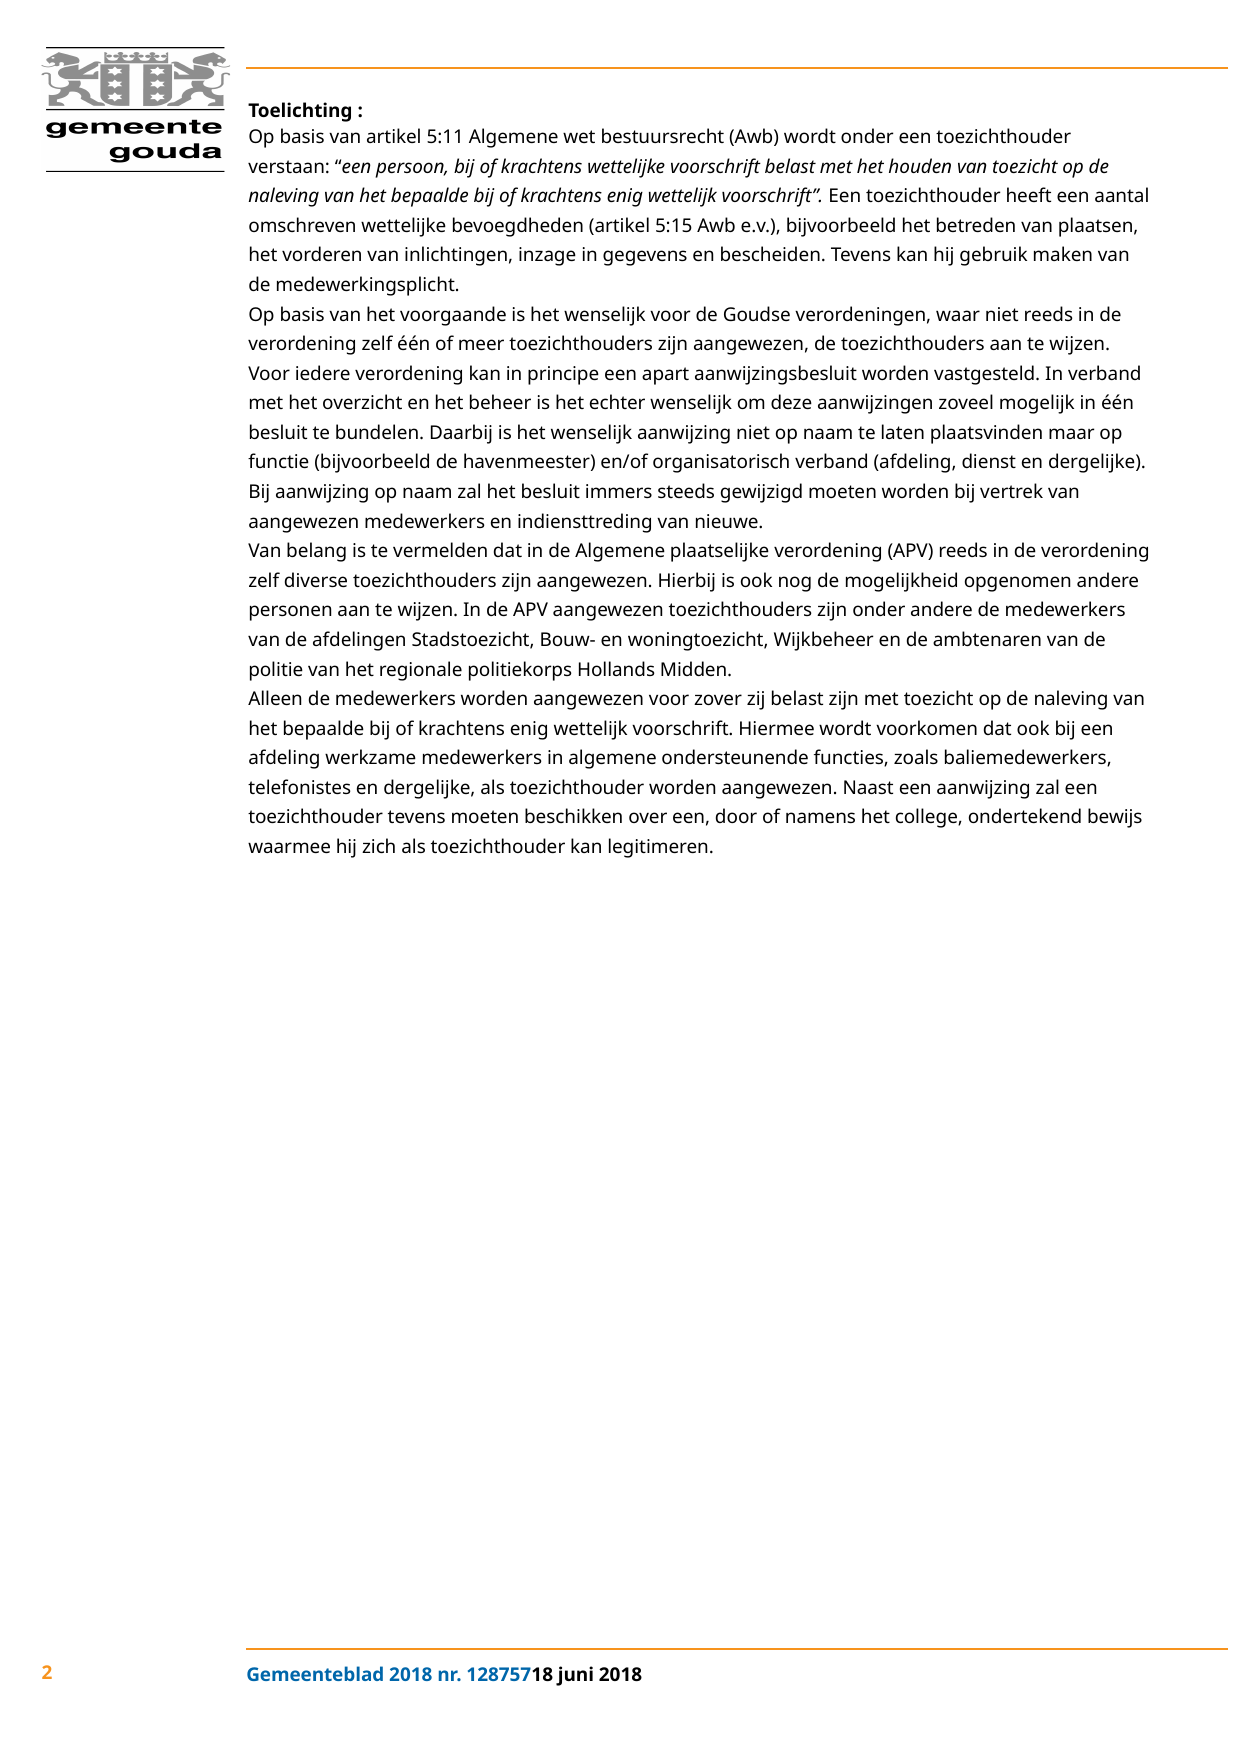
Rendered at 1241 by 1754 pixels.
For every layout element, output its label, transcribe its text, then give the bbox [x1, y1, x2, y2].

picture [41, 47, 231, 172]
text Toelichting : [248, 95, 1152, 123]
text Op basis van artikel 5:11 Algemene wet bestuursrecht (Awb) wordt onder een toezichthouder verstaan: “een persoon, bij of krachtens wettelijke voorschrift belast met het houden van toezicht op de naleving van het bepaalde bij of krachtens enig wettelijk voorschrift”. Een toezichthouder heeft een aantal omschreven wettelijke bevoegdheden (artikel 5:15 Awb e.v.), bijvoorbeeld het betreden van plaatsen, het vorderen van inlichtingen, inzage in gegevens en bescheiden. Tevens kan hij gebruik maken van de medewerkingsplicht. [248, 123, 1152, 297]
text Van belang is te vermelden dat in de Algemene plaatselijke verordening (APV) reeds in de verordening zelf diverse toezichthouders zijn aangewezen. Hierbij is ook nog de mogelijkheid opgenomen andere personen aan te wijzen. In de APV aangewezen toezichthouders zijn onder andere de medewerkers van de afdelingen Stadstoezicht, Bouw- en woningtoezicht, Wijkbeheer en de ambtenaren van de politie van het regionale politiekorps Hollands Midden. [248, 537, 1152, 682]
text Op basis van het voorgaande is het wenselijk voor de Goudse verordeningen, waar niet reeds in de verordening zelf één of meer toezichthouders zijn aangewezen, de toezichthouders aan te wijzen. Voor iedere verordening kan in principe een apart aanwijzingsbesluit worden vastgesteld. In verband met het overzicht en het beheer is het echter wenselijk om deze aanwijzingen zoveel mogelijk in één besluit te bundelen. Daarbij is het wenselijk aanwijzing niet op naam te laten plaatsvinden maar op functie (bijvoorbeeld de havenmeester) en/of organisatorisch verband (afdeling, dienst en dergelijke). Bij aanwijzing op naam zal het besluit immers steeds gewijzigd moeten worden bij vertrek van aangewezen medewerkers en indiensttreding van nieuwe. [248, 301, 1152, 534]
text Alleen de medewerkers worden aangewezen voor zover zij belast zijn met toezicht op de naleving van het bepaalde bij of krachtens enig wettelijk voorschrift. Hiermee wordt voorkomen dat ook bij een afdeling werkzame medewerkers in algemene ondersteunende functies, zoals baliemedewerkers, telefonistes en dergelijke, als toezichthouder worden aangewezen. Naast een aanwijzing zal een toezichthouder tevens moeten beschikken over een, door of namens het college, ondertekend bewijs waarmee hij zich als toezichthouder kan legitimeren. [248, 685, 1152, 859]
